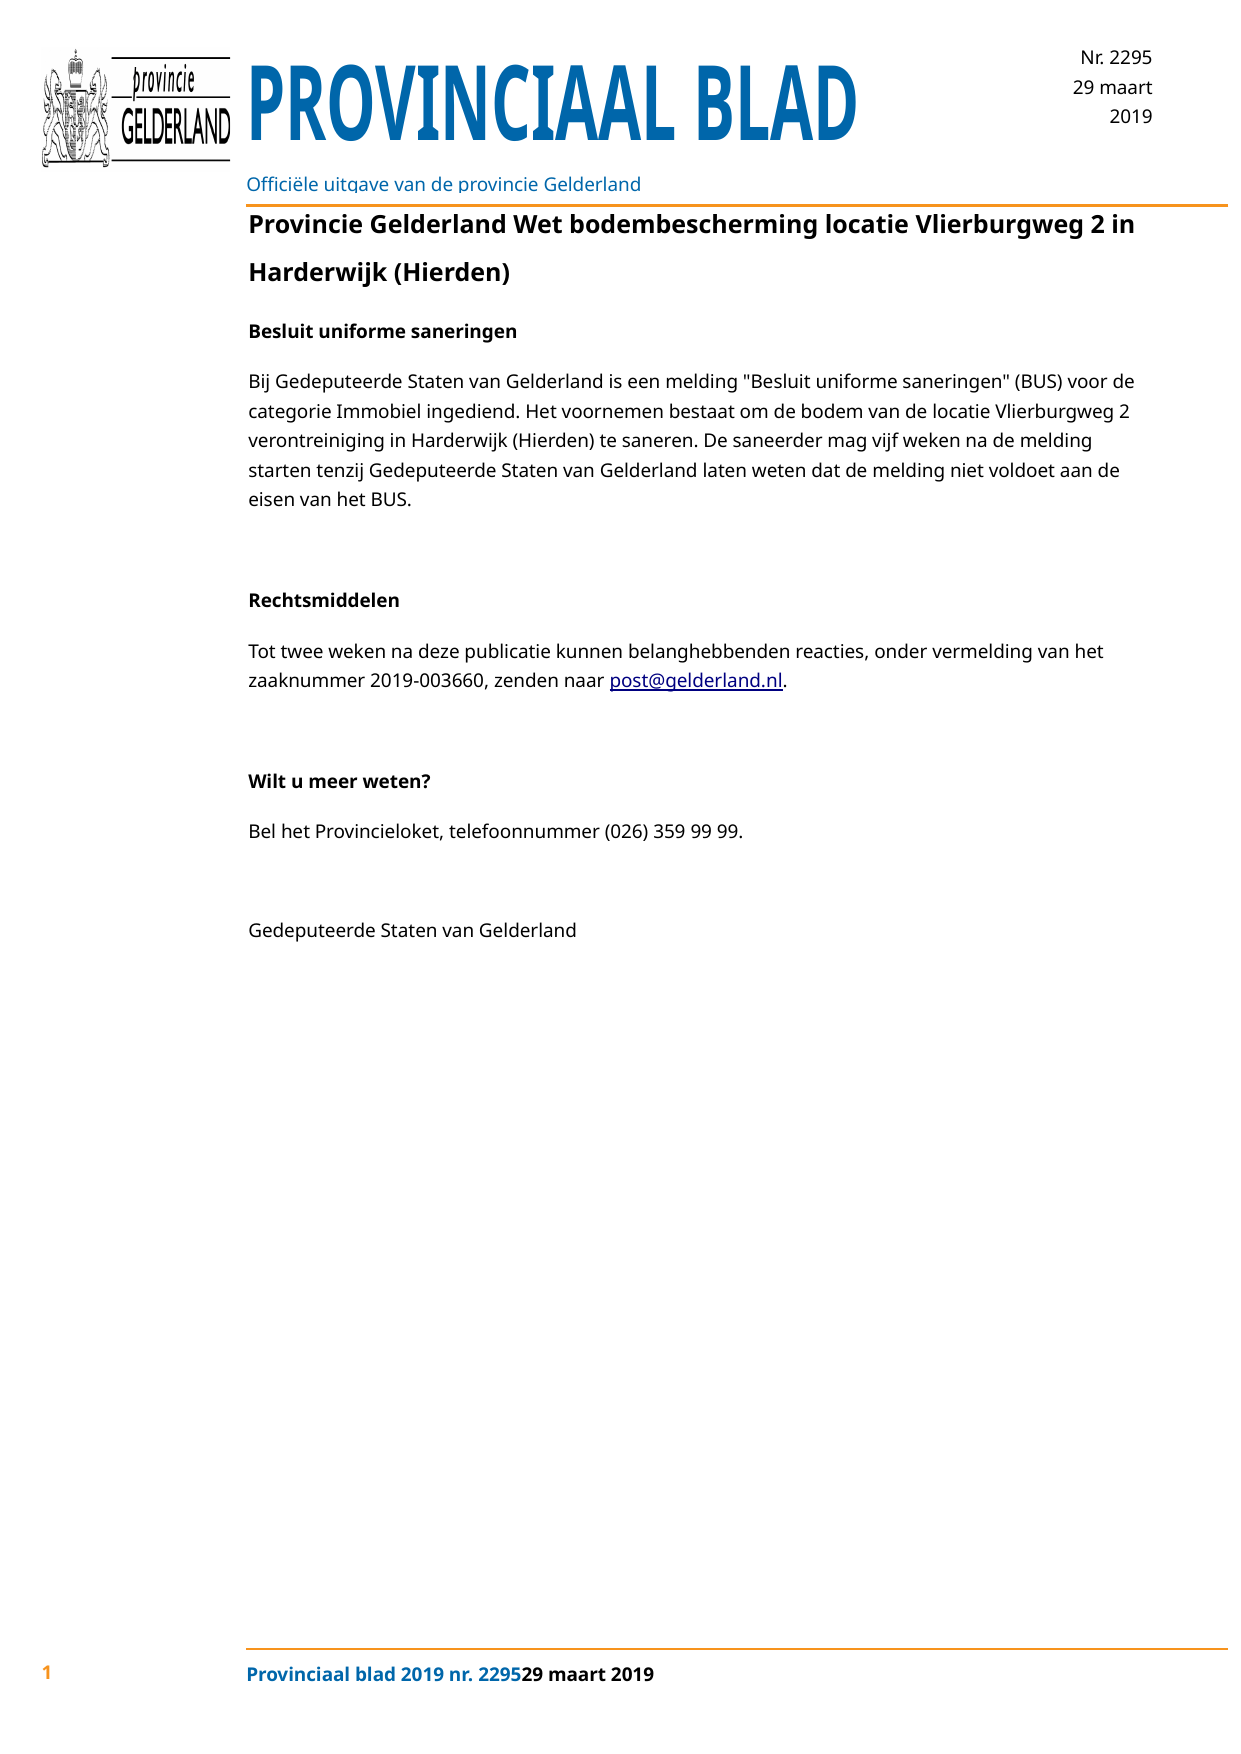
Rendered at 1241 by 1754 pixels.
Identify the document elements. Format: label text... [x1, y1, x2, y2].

text Bij Gedeputeerde Staten van Gelderland is een melding "Besluit uniforme saneringen" (BUS) voor de categorie Immobiel ingediend. Het voornemen bestaat om de bodem van de locatie Vlierburgweg 2 verontreiniging in Harderwijk (Hierden) te saneren. De saneerder mag vijf weken na de melding starten tenzij Gedeputeerde Staten van Gelderland laten weten dat de melding niet voldoet aan de eisen van het BUS. [248, 368, 1152, 512]
text Tot twee weken na deze publicatie kunnen belanghebbenden reacties, onder vermelding van het zaaknummer 2019-003660, zenden naar post@gelderland.nl. [248, 638, 1152, 693]
text Rechtsmiddelen [248, 587, 1152, 613]
text Bel het Provincieloket, telefoonnummer (026) 359 99 99. [248, 819, 1152, 844]
text Besluit uniforme saneringen [248, 318, 1152, 344]
text Wilt u meer weten? [248, 768, 1152, 794]
text Provincie Gelderland Wet bodembescherming locatie Vlierburgweg 2 in Harderwijk (Hierden) [248, 207, 1152, 288]
picture [41, 47, 231, 172]
text Gedeputeerde Staten van Gelderland [248, 917, 1152, 943]
